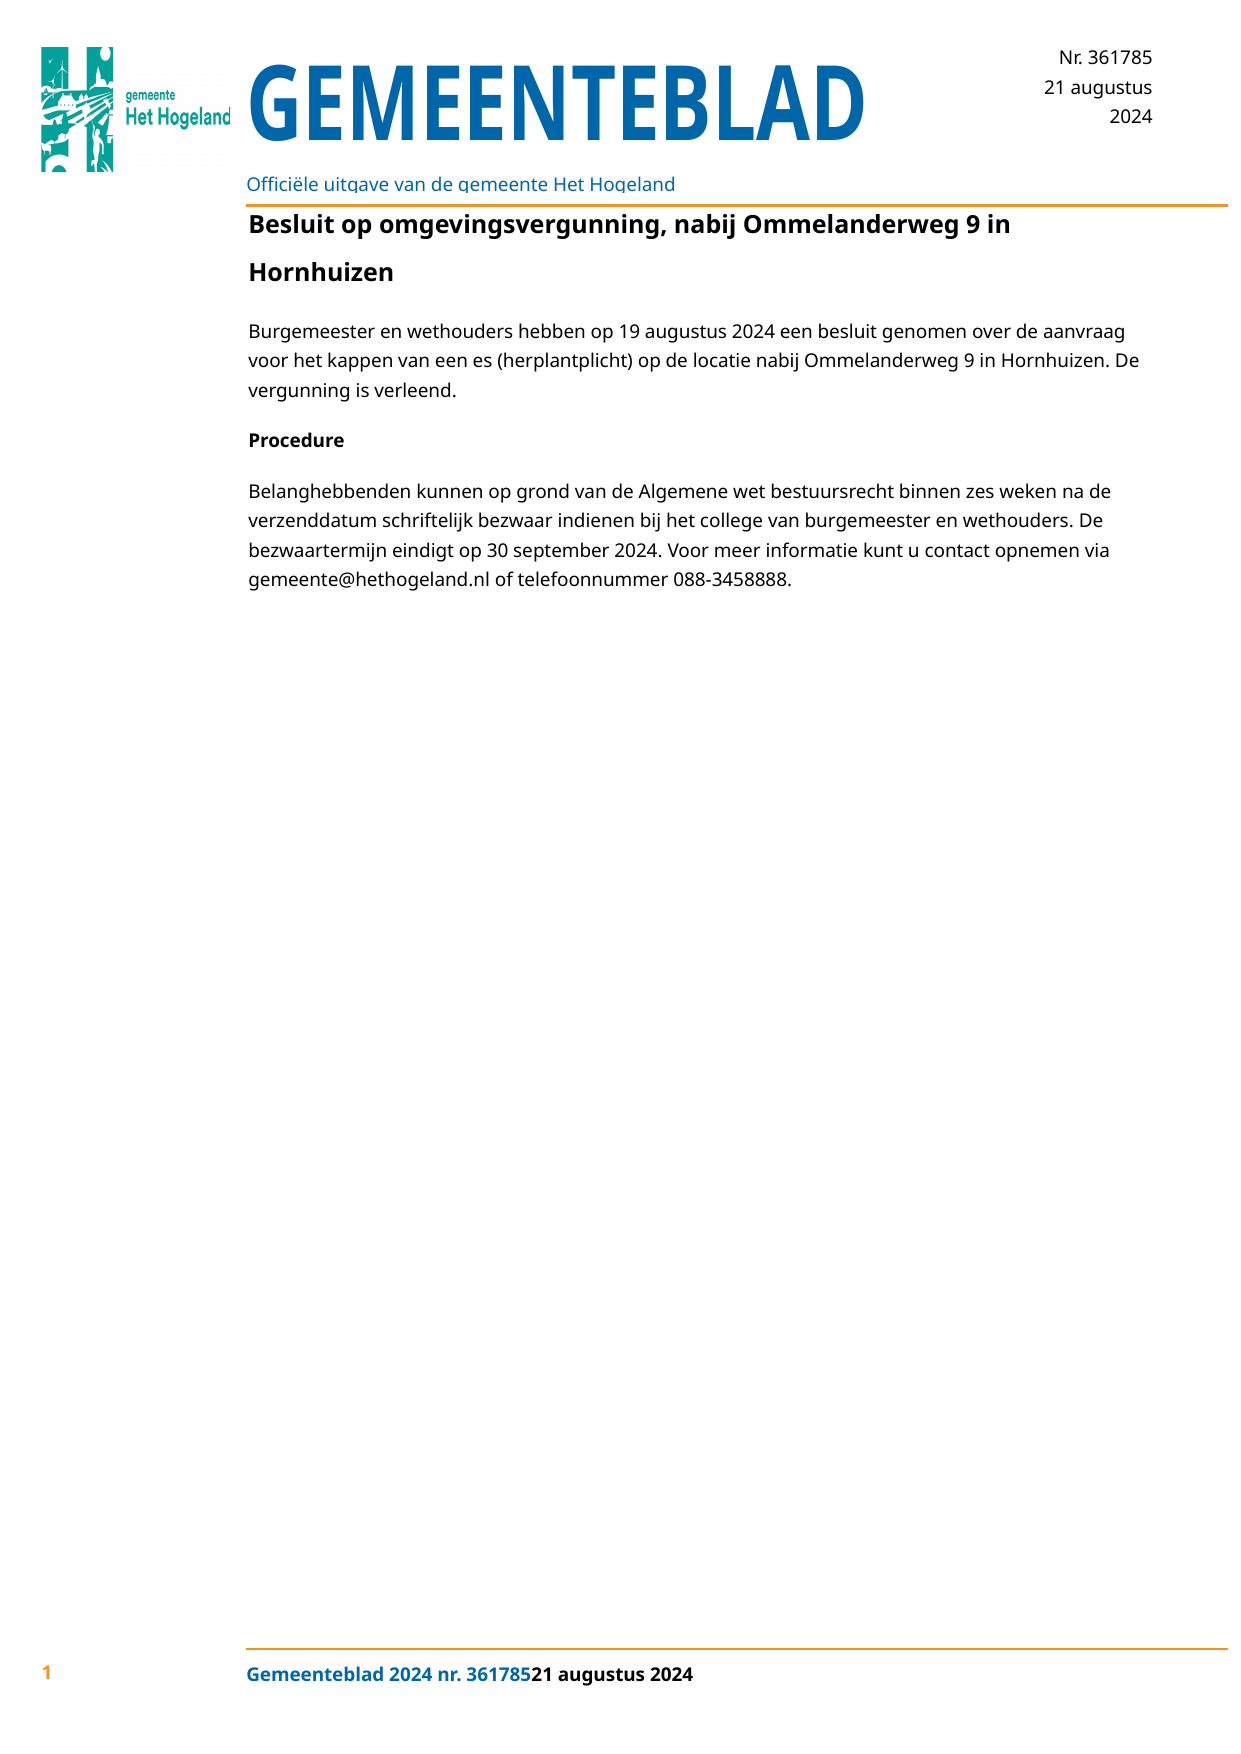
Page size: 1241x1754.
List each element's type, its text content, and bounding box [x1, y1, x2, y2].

text Belanghebbenden kunnen op grond van de Algemene wet bestuursrecht binnen zes weken na de verzenddatum schriftelijk bezwaar indienen bij het college van burgemeester en wethouders. De bezwaartermijn eindigt op 30 september 2024. Voor meer informatie kunt u contact opnemen via gemeente@hethogeland.nl of telefoonnummer 088-3458888. [248, 478, 1152, 592]
text Procedure [248, 427, 1152, 453]
text Besluit op omgevingsvergunning, nabij Ommelanderweg 9 in Hornhuizen [248, 207, 1152, 288]
picture [41, 47, 231, 172]
text Burgemeester en wethouders hebben op 19 augustus 2024 een besluit genomen over de aanvraag voor het kappen van een es (herplantplicht) op de locatie nabij Ommelanderweg 9 in Hornhuizen. De vergunning is verleend. [248, 318, 1152, 403]
